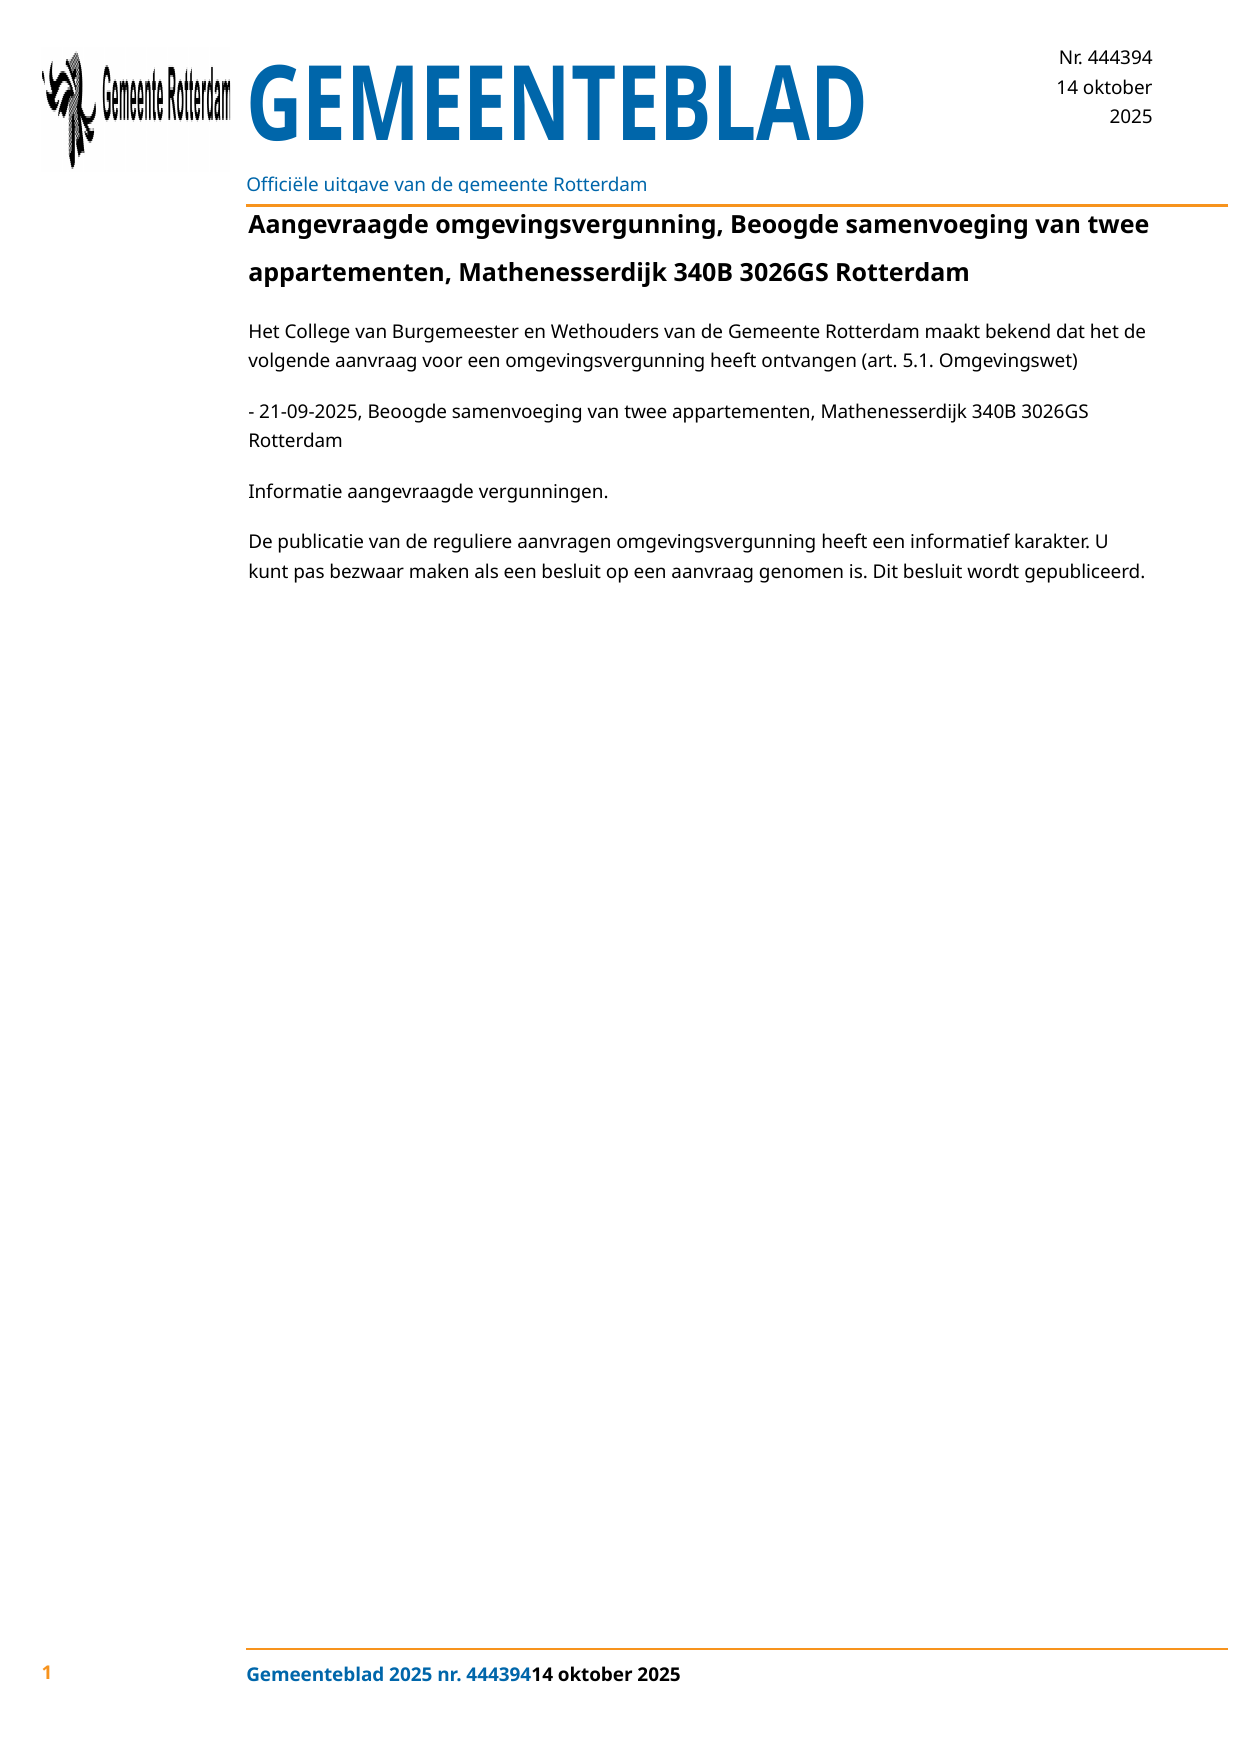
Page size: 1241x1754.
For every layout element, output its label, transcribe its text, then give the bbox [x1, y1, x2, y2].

text - 21-09-2025, Beoogde samenvoeging van twee appartementen, Mathenesserdijk 340B 3026GS Rotterdam [248, 398, 1152, 453]
text De publicatie van de reguliere aanvragen omgevingsvergunning heeft een informatief karakter. U kunt pas bezwaar maken als een besluit op een aanvraag genomen is. Dit besluit wordt gepubliceerd. [248, 528, 1152, 584]
text Het College van Burgemeester en Wethouders van de Gemeente Rotterdam maakt bekend dat het de volgende aanvraag voor een omgevingsvergunning heeft ontvangen (art. 5.1. Omgevingswet) [248, 318, 1152, 373]
text Informatie aangevraagde vergunningen. [248, 478, 1152, 504]
picture [41, 47, 231, 172]
text Aangevraagde omgevingsvergunning, Beoogde samenvoeging van twee appartementen, Mathenesserdijk 340B 3026GS Rotterdam [248, 207, 1152, 288]
